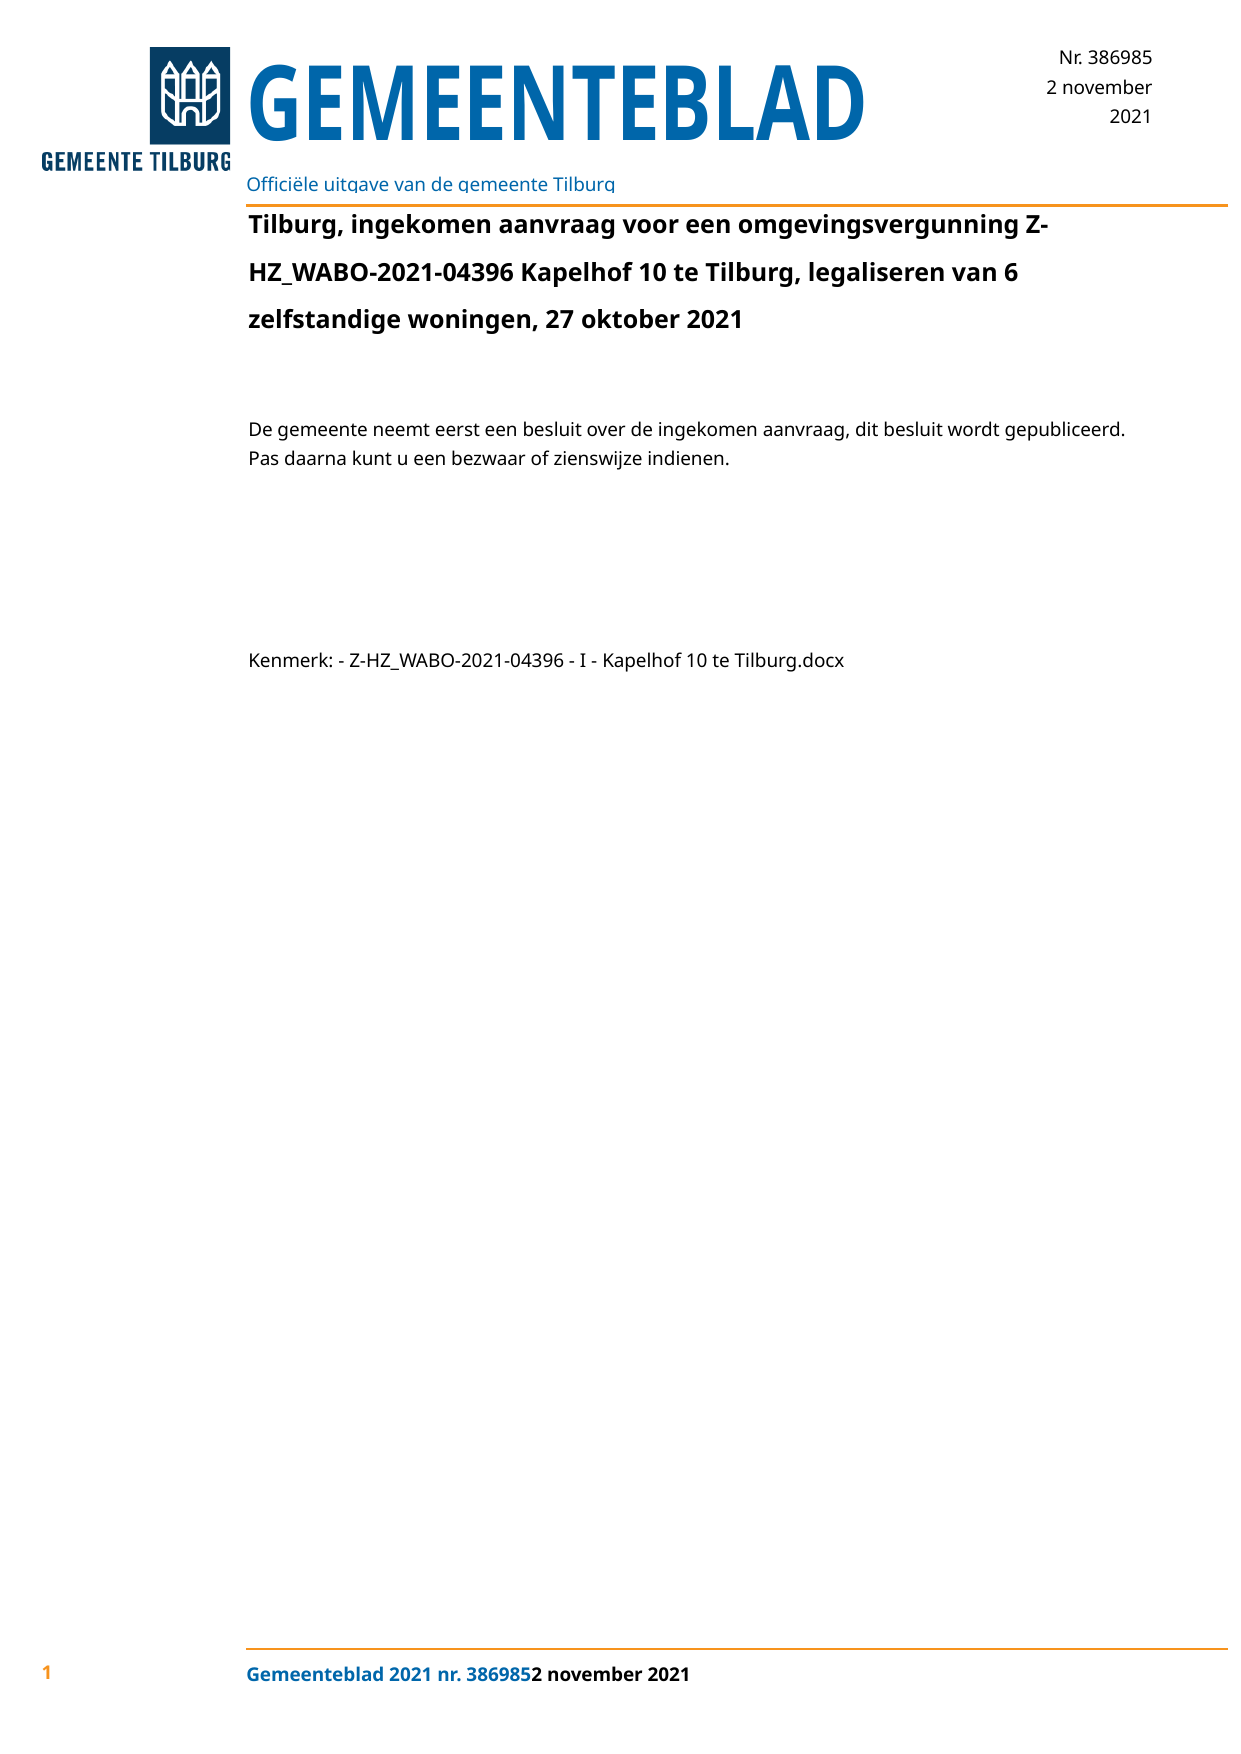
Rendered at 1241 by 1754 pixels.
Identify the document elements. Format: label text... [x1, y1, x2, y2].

text Kenmerk: - Z-HZ_WABO-2021-04396 - I - Kapelhof 10 te Tilburg.docx [248, 647, 1152, 673]
text Tilburg, ingekomen aanvraag voor een omgevingsvergunning Z-HZ_WABO-2021-04396 Kapelhof 10 te Tilburg, legaliseren van 6 zelfstandige woningen, 27 oktober 2021 [248, 207, 1152, 336]
text De gemeente neemt eerst een besluit over de ingekomen aanvraag, dit besluit wordt gepubliceerd. Pas daarna kunt u een bezwaar of zienswijze indienen. [248, 416, 1152, 471]
picture [41, 47, 231, 172]
